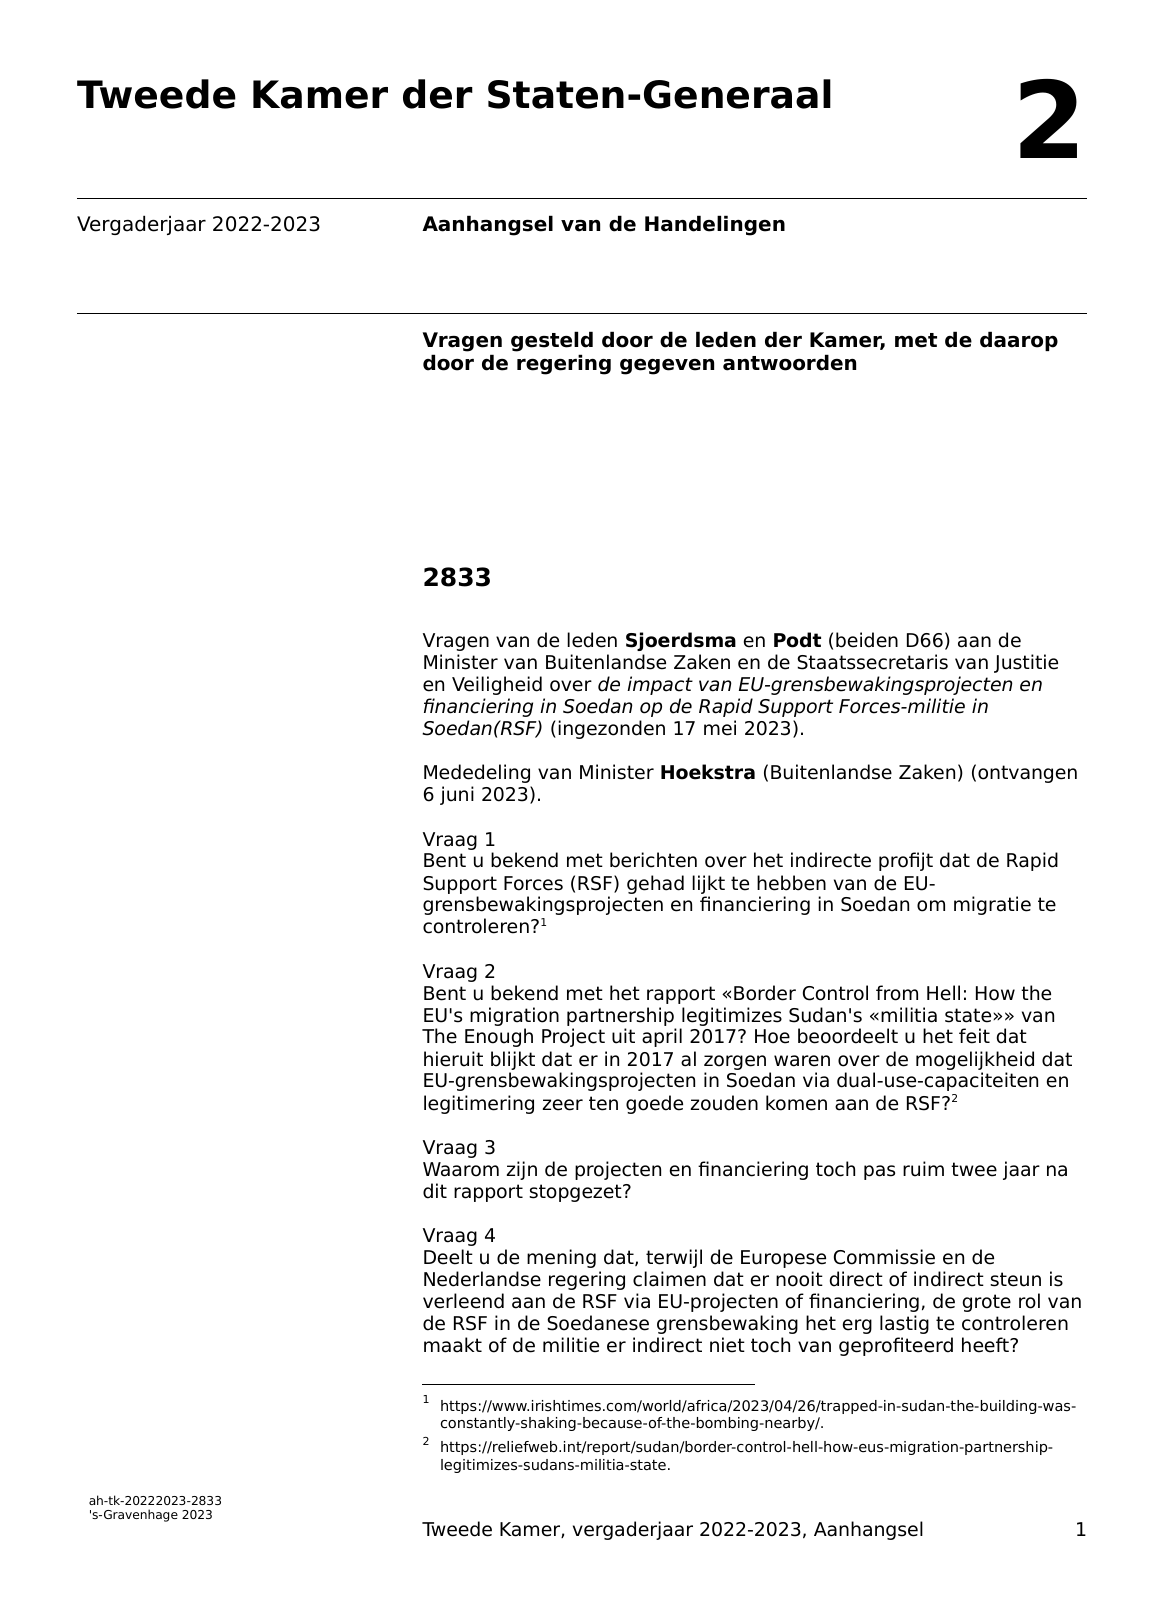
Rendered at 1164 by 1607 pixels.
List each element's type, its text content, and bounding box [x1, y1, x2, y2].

text Waarom zijn de projecten en financiering toch pas ruim twee jaar na dit rapport stopgezet? [422, 1158, 1087, 1202]
text Vraag 3 [422, 1137, 1087, 1158]
table_cell Vergaderjaar 2022-2023 [77, 199, 422, 313]
text ah-tk-20222023-2833 [88, 1494, 323, 1508]
table_cell Vragen gesteld door de leden der Kamer, met de daarop door de regering gegeven antwoorden [422, 314, 1087, 375]
text Bent u bekend met berichten over het indirecte profijt dat de Rapid Support Forces (RSF) gehad lijkt te hebben van de EU-grensbewakingsprojecten en financiering in Soedan om migratie te controleren? [422, 850, 1087, 938]
table_cell Aanhangsel van de Handelingen [422, 199, 1087, 313]
table_cell [77, 314, 422, 375]
table_header Tweede Kamer der Staten-Generaal [77, 59, 886, 198]
text Vraag 1 [422, 828, 1087, 850]
text Mededeling van Minister Hoekstra (Buitenlandse Zaken) (ontvangen 6 juni 2023). [422, 762, 1087, 806]
text https://reliefweb.int/report/sudan/border-control-hell-how-eus-migration-partnership-legitimizes-sudans-militia-state. [422, 1435, 1087, 1474]
text Deelt u de mening dat, terwijl de Europese Commissie en de Nederlandse regering claimen dat er nooit direct of indirect steun is verleend aan de RSF via EU-projecten of financiering, de grote rol van de RSF in de Soedanese grensbewaking het erg lastig te controleren maakt of de militie er indirect niet toch van geprofiteerd heeft? [422, 1247, 1087, 1357]
text Bent u bekend met het rapport «Border Control from Hell: How the EU's migration partnership legitimizes Sudan's «militia state»» van The Enough Project uit april 2017? Hoe beoordeelt u het feit dat hieruit blijkt dat er in 2017 al zorgen waren over de mogelijkheid dat EU-grensbewakingsprojecten in Soedan via dual-use-capaciteiten en legitimering zeer ten goede zouden komen aan de RSF? [422, 982, 1087, 1114]
text Vraag 2 [422, 961, 1087, 982]
table_header 2 [886, 59, 1087, 198]
text Vraag 4 [422, 1225, 1087, 1247]
text Vragen van de leden Sjoerdsma en Podt (beiden D66) aan de Minister van Buitenlandse Zaken en de Staatssecretaris van Justitie en Veiligheid over de impact van EU-grensbewakingsprojecten en financiering in Soedan op de Rapid Support Forces-militie in Soedan(RSF) (ingezonden 17 mei 2023). [422, 630, 1087, 740]
text 's-Gravenhage 2023 [88, 1508, 323, 1522]
text https://www.irishtimes.com/world/africa/2023/04/26/trapped-in-sudan-the-building-was-constantly-shaking-because-of-the-bombing-nearby/. [422, 1393, 1087, 1432]
text 2833 [422, 563, 1087, 592]
